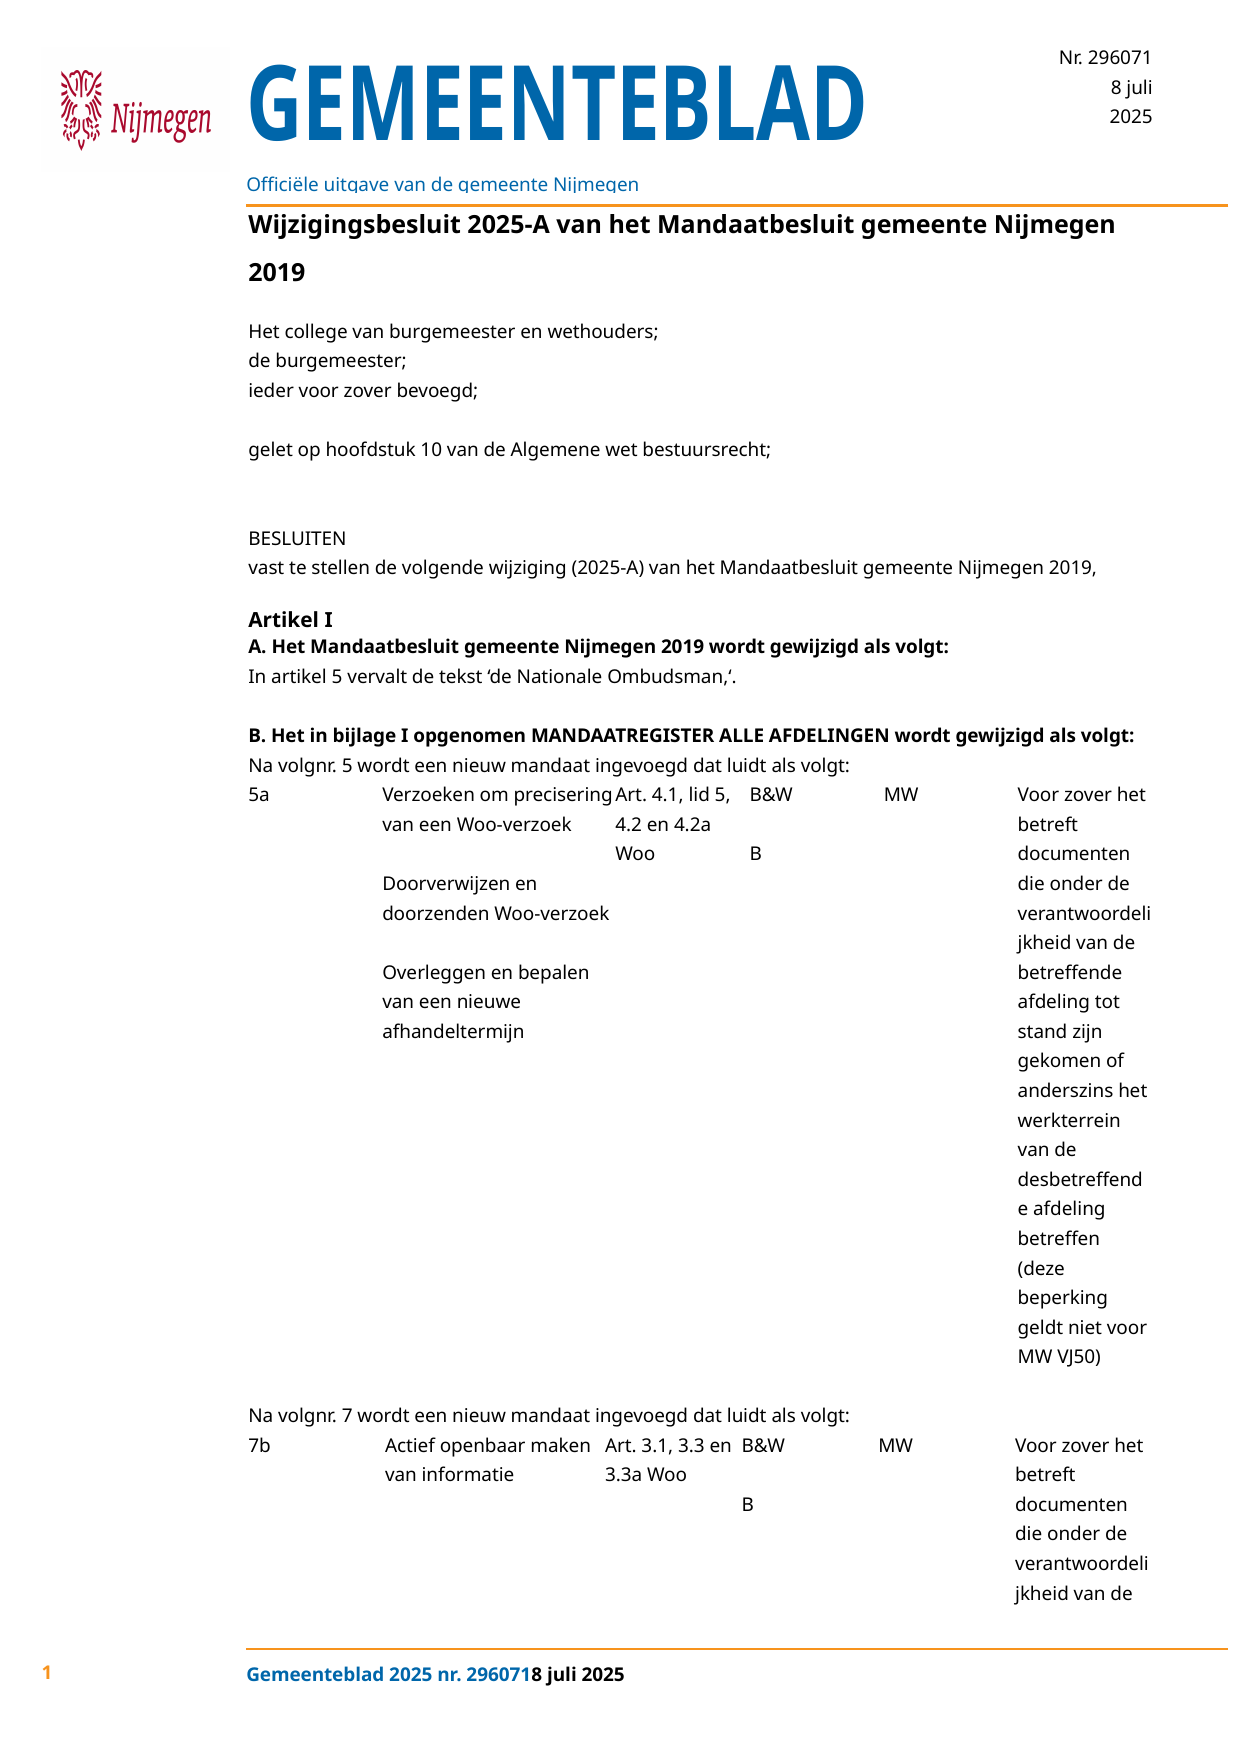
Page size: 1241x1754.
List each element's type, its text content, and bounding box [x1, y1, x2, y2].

text gelet op hoofdstuk 10 van de Algemene wet bestuursrecht; [248, 436, 1152, 462]
text Artikel I [248, 605, 1152, 633]
table_header MW [884, 781, 1017, 1369]
picture [41, 47, 231, 172]
table_header 5a [248, 781, 382, 1369]
text Na volgnr. 7 wordt een nieuw mandaat ingevoegd dat luidt als volgt: [248, 1402, 1152, 1428]
text Na volgnr. 5 wordt een nieuw mandaat ingevoegd dat luidt als volgt: [248, 752, 1152, 777]
text ieder voor zover bevoegd; [248, 377, 1152, 403]
table_header Verzoeken om precisering van een Woo-verzoek Doorverwijzen en doorzenden Woo-verzoek Overleggen en bepalen van een nieuwe afhandeltermijn [382, 781, 615, 1369]
text B. Het in bijlage I opgenomen MANDAATREGISTER ALLE AFDELINGEN wordt gewijzigd als volgt: [248, 722, 1152, 748]
text A. Het Mandaatbesluit gemeente Nijmegen 2019 wordt gewijzigd als volgt: [248, 633, 1152, 659]
table_header Voor zover het betreft documenten die onder de verantwoordelijkheid van de [1015, 1432, 1152, 1605]
text In artikel 5 vervalt de tekst ‘de Nationale Ombudsman,‘. [248, 663, 1152, 689]
text Het college van burgemeester en wethouders; [248, 318, 1152, 344]
table_header B&W B [741, 1432, 878, 1605]
table_header B&W B [749, 781, 883, 1369]
table_header 7b [248, 1432, 385, 1605]
table_header Art. 3.1, 3.3 en 3.3a Woo [605, 1432, 741, 1605]
text vast te stellen de volgende wijziging (2025-A) van het Mandaatbesluit gemeente Nijmegen 2019, [248, 554, 1152, 580]
text Wijzigingsbesluit 2025-A van het Mandaatbesluit gemeente Nijmegen 2019 [248, 207, 1152, 288]
text de burgemeester; [248, 347, 1152, 373]
table_header Actief openbaar maken van informatie [385, 1432, 605, 1605]
table_header Art. 4.1, lid 5, 4.2 en 4.2a Woo [615, 781, 749, 1369]
text BESLUITEN [248, 525, 1152, 551]
table_header Voor zover het betreft documenten die onder de verantwoordelijkheid van de betreffende afdeling tot stand zijn gekomen of anderszins het werkterrein van de desbetreffende afdeling betreffen (deze beperking geldt niet voor MW VJ50) [1018, 781, 1152, 1369]
table_header MW [878, 1432, 1015, 1605]
